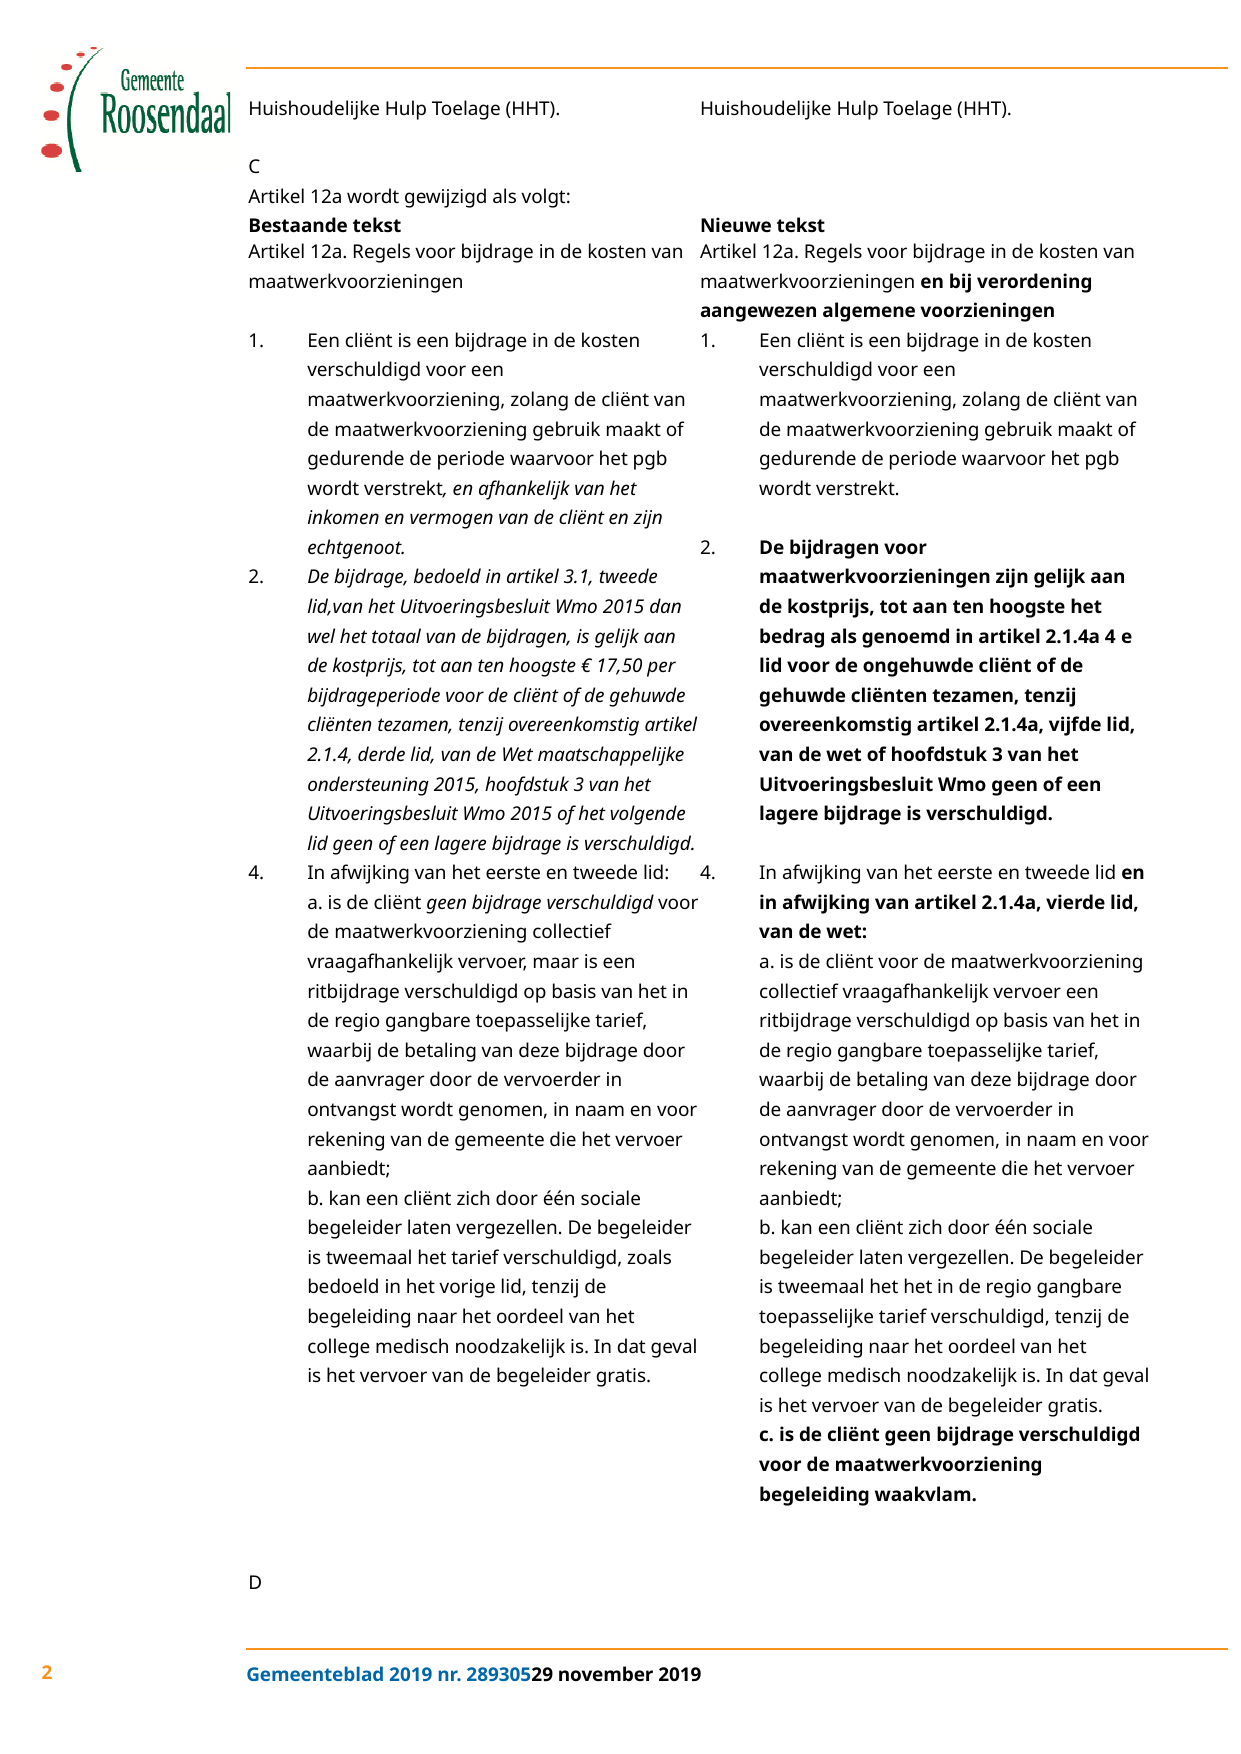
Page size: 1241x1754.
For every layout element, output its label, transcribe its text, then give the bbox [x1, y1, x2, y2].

table_cell Huishoudelijke Hulp Toelage (HHT). [700, 95, 1152, 121]
table_cell Huishoudelijke Hulp Toelage (HHT). [248, 95, 700, 121]
table_cell Artikel 12a. Regels voor bijdrage in de kosten van maatwerkvoorzieningen en bij verordening aangewezen algemene voorzieningen Een cliënt is een bijdrage in de kosten verschuldigd voor een maatwerkvoorziening, zolang de cliënt van de maatwerkvoorziening gebruik maakt of gedurende de periode waarvoor het pgb wordt verstrekt. De bijdragen voor maatwerkvoorzieningen zijn gelijk aan de kostprijs, tot aan ten hoogste het bedrag als genoemd in artikel 2.1.4a 4 e lid voor de ongehuwde cliënt of de gehuwde cliënten tezamen, tenzij overeenkomstig artikel 2.1.4a, vijfde lid, van de wet of hoofdstuk 3 van het Uitvoeringsbesluit Wmo geen of een lagere bijdrage is verschuldigd. In afwijking van het eerste en tweede lid en in afwijking van artikel 2.1.4a, vierde lid, van de wet: a. is de cliënt voor de maatwerkvoorziening collectief vraagafhankelijk vervoer een ritbijdrage verschuldigd op basis van het in de regio gangbare toepasselijke tarief, waarbij de betaling van deze bijdrage door de aanvrager door de vervoerder in ontvangst wordt genomen, in naam en voor rekening van de gemeente die het vervoer aanbiedt; b. kan een cliënt zich door één sociale begeleider laten vergezellen. De begeleider is tweemaal het het in de regio gangbare toepasselijke tarief verschuldigd, tenzij de begeleiding naar het oordeel van het college medisch noodzakelijk is. In dat geval is het vervoer van de begeleider gratis. c. is de cliënt geen bijdrage verschuldigd voor de maatwerkvoorziening begeleiding waakvlam. [700, 238, 1152, 1536]
picture [41, 47, 231, 172]
text C [248, 153, 1152, 179]
table_header Bestaande tekst [248, 213, 700, 238]
text Artikel 12a wordt gewijzigd als volgt: [248, 183, 1152, 209]
table_cell Artikel 12a. Regels voor bijdrage in de kosten van maatwerkvoorzieningen Een cliënt is een bijdrage in de kosten verschuldigd voor een maatwerkvoorziening, zolang de cliënt van de maatwerkvoorziening gebruik maakt of gedurende de periode waarvoor het pgb wordt verstrekt, en afhankelijk van het inkomen en vermogen van de cliënt en zijn echtgenoot. De bijdrage, bedoeld in artikel 3.1, tweede lid,van het Uitvoeringsbesluit Wmo 2015 dan wel het totaal van de bijdragen, is gelijk aan de kostprijs, tot aan ten hoogste € 17,50 per bijdrageperiode voor de cliënt of de gehuwde cliënten tezamen, tenzij overeenkomstig artikel 2.1.4, derde lid, van de Wet maatschappelijke ondersteuning 2015, hoofdstuk 3 van het Uitvoeringsbesluit Wmo 2015 of het volgende lid geen of een lagere bijdrage is verschuldigd. In afwijking van het eerste en tweede lid: a. is de cliënt geen bijdrage verschuldigd voor de maatwerkvoorziening collectief vraagafhankelijk vervoer, maar is een ritbijdrage verschuldigd op basis van het in de regio gangbare toepasselijke tarief, waarbij de betaling van deze bijdrage door de aanvrager door de vervoerder in ontvangst wordt genomen, in naam en voor rekening van de gemeente die het vervoer aanbiedt; b. kan een cliënt zich door één sociale begeleider laten vergezellen. De begeleider is tweemaal het tarief verschuldigd, zoals bedoeld in het vorige lid, tenzij de begeleiding naar het oordeel van het college medisch noodzakelijk is. In dat geval is het vervoer van de begeleider gratis. [248, 238, 700, 1536]
text D [248, 1569, 1152, 1595]
table_header Nieuwe tekst [700, 213, 1152, 238]
